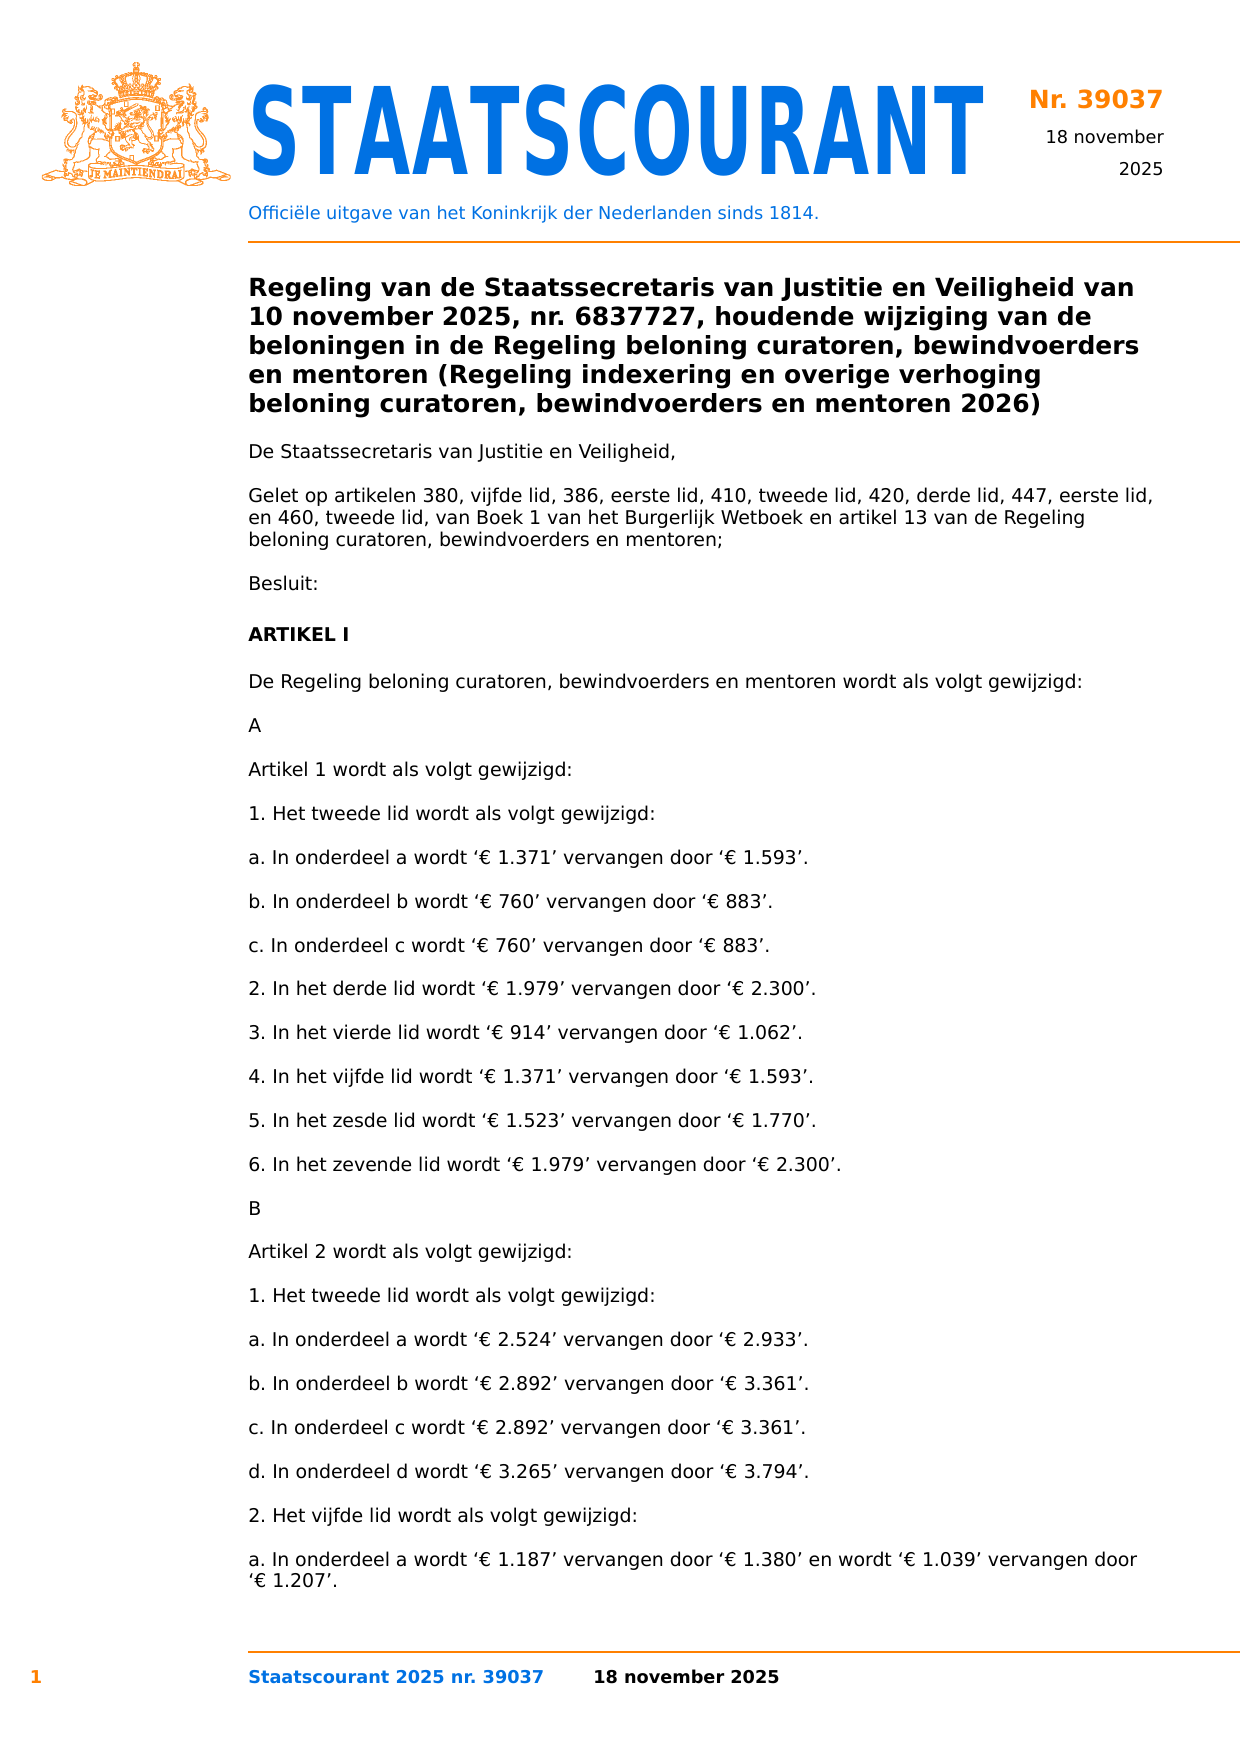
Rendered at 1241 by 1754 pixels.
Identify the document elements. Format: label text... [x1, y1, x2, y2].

table_header STAATSCOURANT [248, 62, 998, 203]
text 5. In het zesde lid wordt ‘€ 1.523’ vervangen door ‘€ 1.770’. [248, 1110, 1163, 1132]
subtitle ARTIKEL I [248, 624, 1163, 646]
table_cell Officiële uitgave van het Koninkrijk der Nederlanden sinds 1814. [248, 203, 1240, 241]
text Artikel 2 wordt als volgt gewijzigd: [248, 1241, 1163, 1263]
text d. In onderdeel d wordt ‘€ 3.265’ vervangen door ‘€ 3.794’. [248, 1461, 1163, 1483]
table_header [25, 62, 248, 241]
subtitle Regeling van de Staatssecretaris van Justitie en Veiligheid van 10 november 2025, nr. 6837727, houdende wijziging van de beloningen in de Regeling beloning curatoren, bewindvoerders en mentoren (Regeling indexering en overige verhoging beloning curatoren, bewindvoerders en mentoren 2026) [248, 273, 1163, 419]
text Gelet op artikelen 380, vijfde lid, 386, eerste lid, 410, tweede lid, 420, derde lid, 447, eerste lid, en 460, tweede lid, van Boek 1 van het Burgerlijk Wetboek en artikel 13 van de Regeling beloning curatoren, bewindvoerders en mentoren; [248, 484, 1163, 551]
text c. In onderdeel c wordt ‘€ 2.892’ vervangen door ‘€ 3.361’. [248, 1417, 1163, 1439]
text a. In onderdeel a wordt ‘€ 1.371’ vervangen door ‘€ 1.593’. [248, 847, 1163, 869]
text b. In onderdeel b wordt ‘€ 760’ vervangen door ‘€ 883’. [248, 891, 1163, 913]
text 1. Het tweede lid wordt als volgt gewijzigd: [248, 803, 1163, 825]
table_cell 2025 [998, 153, 1240, 203]
picture [41, 62, 231, 186]
text A [248, 715, 1163, 737]
text 2. In het derde lid wordt ‘€ 1.979’ vervangen door ‘€ 2.300’. [248, 978, 1163, 1000]
text a. In onderdeel a wordt ‘€ 1.187’ vervangen door ‘€ 1.380’ en wordt ‘€ 1.039’ vervangen door ‘€ 1.207’. [248, 1548, 1163, 1592]
text 1. Het tweede lid wordt als volgt gewijzigd: [248, 1285, 1163, 1307]
text b. In onderdeel b wordt ‘€ 2.892’ vervangen door ‘€ 3.361’. [248, 1373, 1163, 1395]
text 4. In het vijfde lid wordt ‘€ 1.371’ vervangen door ‘€ 1.593’. [248, 1066, 1163, 1088]
text B [248, 1198, 1163, 1219]
text 2. Het vijfde lid wordt als volgt gewijzigd: [248, 1504, 1163, 1527]
text c. In onderdeel c wordt ‘€ 760’ vervangen door ‘€ 883’. [248, 934, 1163, 956]
text 6. In het zevende lid wordt ‘€ 1.979’ vervangen door ‘€ 2.300’. [248, 1154, 1163, 1176]
text De Staatssecretaris van Justitie en Veiligheid, [248, 441, 1163, 463]
text Artikel 1 wordt als volgt gewijzigd: [248, 759, 1163, 781]
text Besluit: [248, 572, 1163, 594]
text De Regeling beloning curatoren, bewindvoerders en mentoren wordt als volgt gewijzigd: [248, 671, 1163, 693]
text a. In onderdeel a wordt ‘€ 2.524’ vervangen door ‘€ 2.933’. [248, 1329, 1163, 1351]
table_header Nr. 39037 [998, 62, 1240, 121]
text 3. In het vierde lid wordt ‘€ 914’ vervangen door ‘€ 1.062’. [248, 1022, 1163, 1044]
table_cell 18 november [998, 121, 1240, 153]
